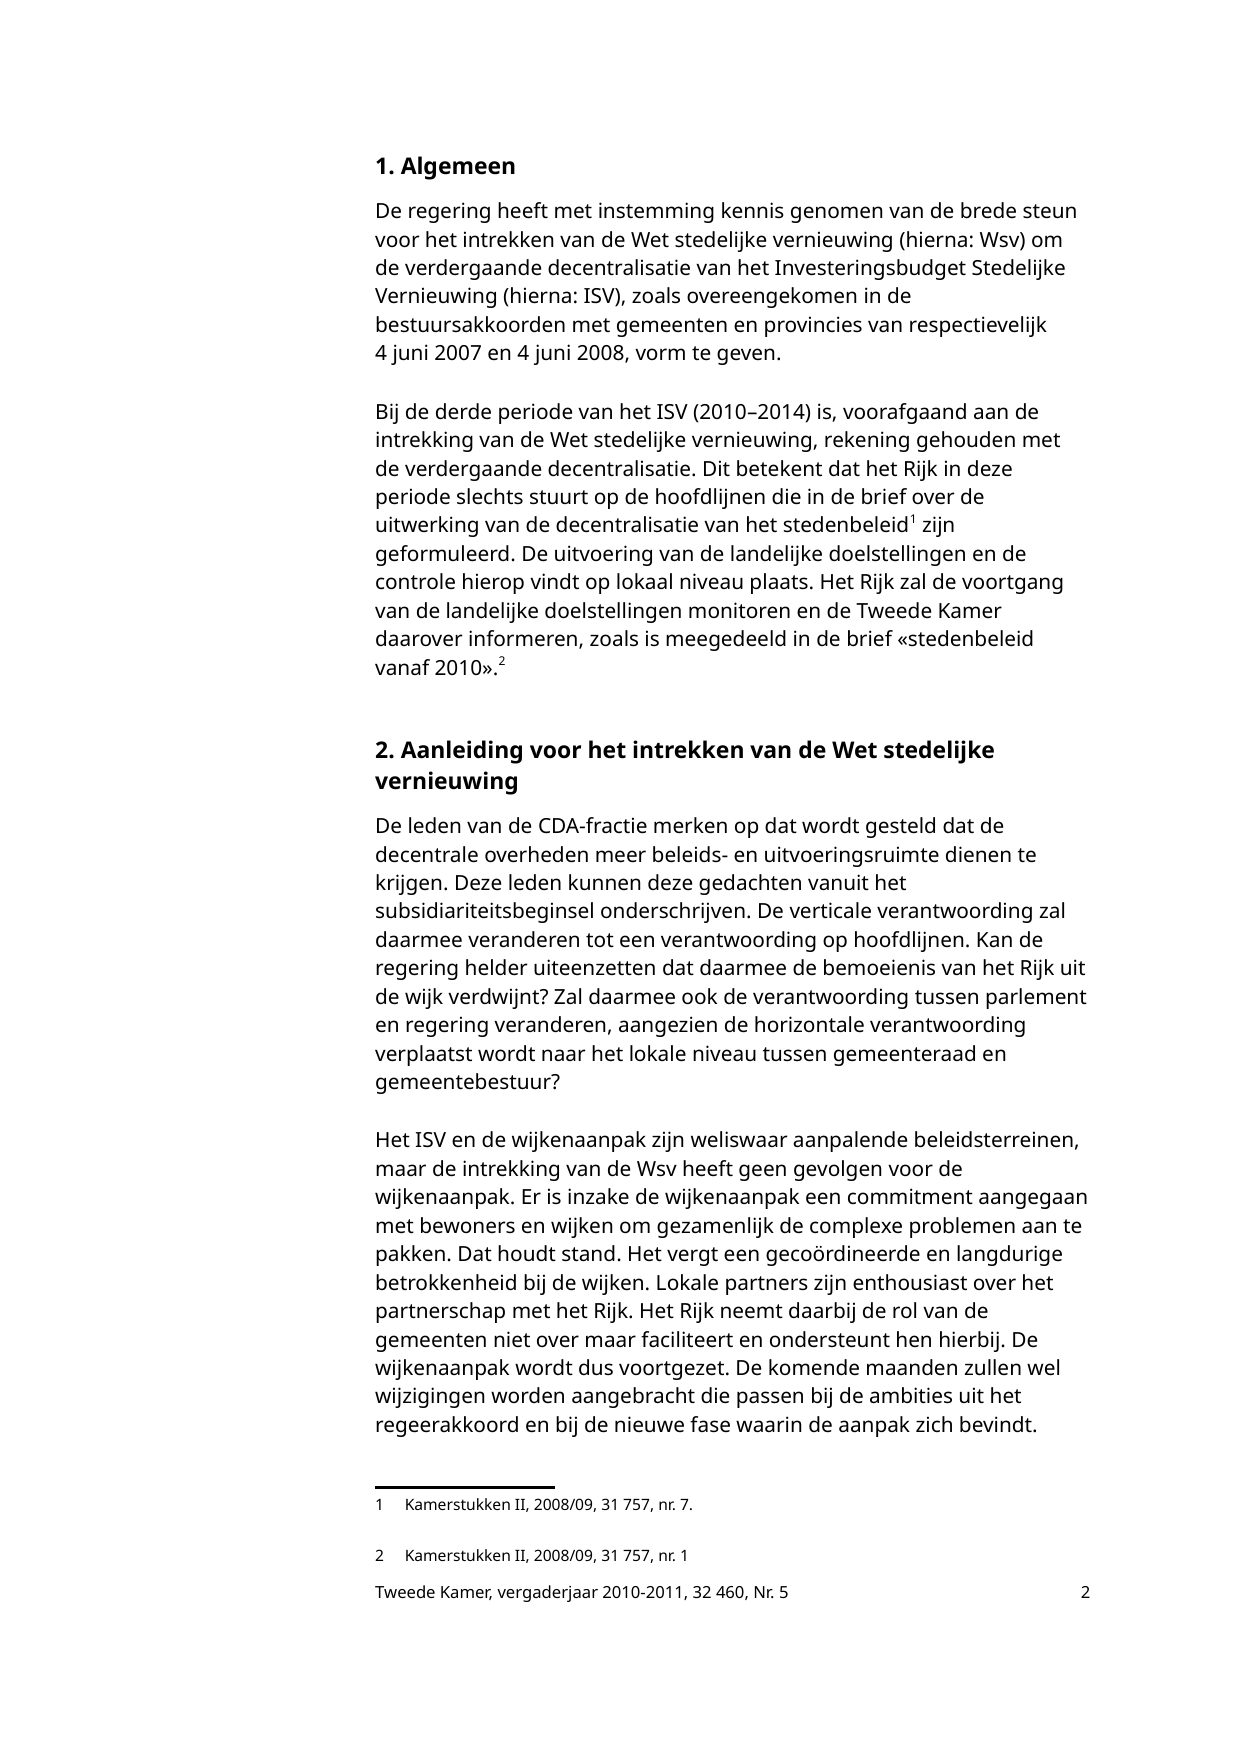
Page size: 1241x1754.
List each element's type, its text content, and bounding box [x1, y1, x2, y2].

text Kamerstukken II, 2008/09, 31 757, nr. 1 [375, 1538, 1090, 1566]
subtitle 1. Algemeen [375, 150, 1090, 181]
text De leden van de CDA-fractie merken op dat wordt gesteld dat de decentrale overheden meer beleids- en uitvoeringsruimte dienen te krijgen. Deze leden kunnen deze gedachten vanuit het subsidiariteitsbeginsel onderschrijven. De verticale verantwoording zal daarmee veranderen tot een verantwoording op hoofdlijnen. Kan de regering helder uiteenzetten dat daarmee de bemoeienis van het Rijk uit de wijk verdwijnt? Zal daarmee ook de verantwoording tussen parlement en regering veranderen, aangezien de horizontale verantwoording verplaatst wordt naar het lokale niveau tussen gemeenteraad en gemeentebestuur? [375, 811, 1090, 1096]
text De regering heeft met instemming kennis genomen van de brede steun voor het intrekken van de Wet stedelijke vernieuwing (hierna: Wsv) om de verdergaande decentralisatie van het Investeringsbudget Stedelijke Vernieuwing (hierna: ISV), zoals overeengekomen in de bestuursakkoorden met gemeenten en provincies van respectievelijk 4 juni 2007 en 4 juni 2008, vorm te geven. [375, 196, 1090, 367]
text Kamerstukken II, 2008/09, 31 757, nr. 7. [375, 1479, 1090, 1508]
subtitle 2. Aanleiding voor het intrekken van de Wet stedelijke vernieuwing [375, 734, 1090, 796]
text Het ISV en de wijkenaanpak zijn weliswaar aanpalende beleidsterreinen, maar de intrekking van de Wsv heeft geen gevolgen voor de wijkenaanpak. Er is inzake de wijkenaanpak een commitment aangegaan met bewoners en wijken om gezamenlijk de complexe problemen aan te pakken. Dat houdt stand. Het vergt een gecoördineerde en langdurige betrokkenheid bij de wijken. Lokale partners zijn enthousiast over het partnerschap met het Rijk. Het Rijk neemt daarbij de rol van de gemeenten niet over maar faciliteert en ondersteunt hen hierbij. De wijkenaanpak wordt dus voortgezet. De komende maanden zullen wel wijzigingen worden aangebracht die passen bij de ambities uit het regeerakkoord en bij de nieuwe fase waarin de aanpak zich bevindt. [375, 1126, 1090, 1438]
text Bij de derde periode van het ISV (2010–2014) is, voorafgaand aan de intrekking van de Wet stedelijke vernieuwing, rekening gehouden met de verdergaande decentralisatie. Dit betekent dat het Rijk in deze periode slechts stuurt op de hoofdlijnen die in de brief over de uitwerking van de decentralisatie van het stedenbeleid zijn geformuleerd. De uitvoering van de landelijke doelstellingen en de controle hierop vindt op lokaal niveau plaats. Het Rijk zal de voortgang van de landelijke doelstellingen monitoren en de Tweede Kamer daarover informeren, zoals is meegedeeld in de brief «stedenbeleid vanaf 2010». [375, 397, 1090, 681]
